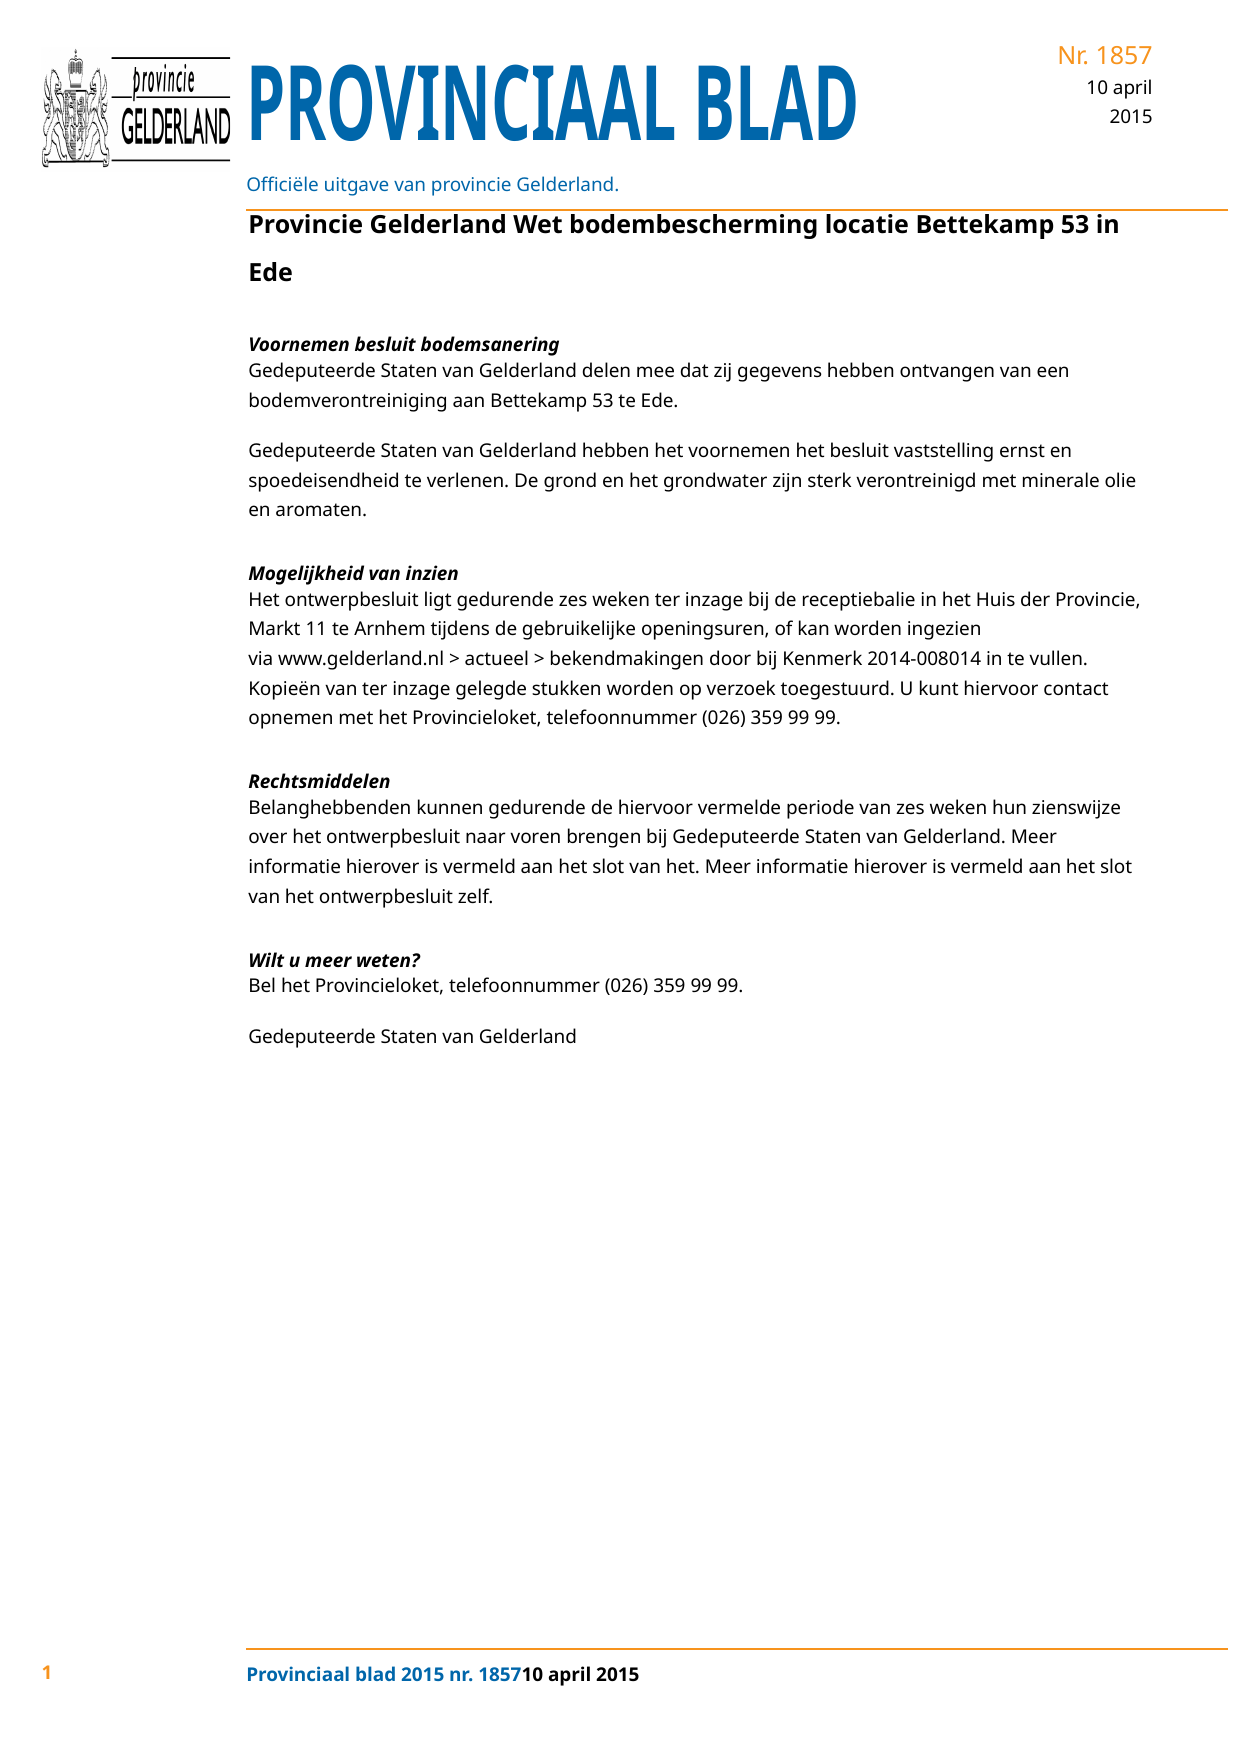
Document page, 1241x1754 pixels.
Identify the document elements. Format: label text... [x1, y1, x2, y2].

text Provincie Gelderland Wet bodembescherming locatie Bettekamp 53 in Ede [248, 211, 1152, 288]
picture [41, 47, 231, 172]
text Rechtsmiddelen [248, 768, 1152, 794]
text Gedeputeerde Staten van Gelderland hebben het voornemen het besluit vaststelling ernst en spoedeisendheid te verlenen. De grond en het grondwater zijn sterk verontreinigd met minerale olie en aromaten. [248, 437, 1152, 522]
text Wilt u meer weten? [248, 947, 1152, 972]
text Het ontwerpbesluit ligt gedurende zes weken ter inzage bij de receptiebalie in het Huis der Provincie, Markt 11 te Arnhem tijdens de gebruikelijke openingsuren, of kan worden ingezien via www.gelderland.nl > actueel > bekendmakingen door bij Kenmerk 2014-008014 in te vullen. Kopieën van ter inzage gelegde stukken worden op verzoek toegestuurd. U kunt hiervoor contact opnemen met het Provincieloket, telefoonnummer (026) 359 99 99. [248, 586, 1152, 730]
text Mogelijkheid van inzien [248, 560, 1152, 586]
text Gedeputeerde Staten van Gelderland [248, 1023, 1152, 1049]
text Gedeputeerde Staten van Gelderland delen mee dat zij gegevens hebben ontvangen van een bodemverontreiniging aan Bettekamp 53 te Ede. [248, 357, 1152, 412]
text Belanghebbenden kunnen gedurende de hiervoor vermelde periode van zes weken hun zienswijze over het ontwerpbesluit naar voren brengen bij Gedeputeerde Staten van Gelderland. Meer informatie hierover is vermeld aan het slot van het. Meer informatie hierover is vermeld aan het slot van het ontwerpbesluit zelf. [248, 794, 1152, 908]
text Voornemen besluit bodemsanering [248, 331, 1152, 357]
text Bel het Provincieloket, telefoonnummer (026) 359 99 99. [248, 972, 1152, 998]
